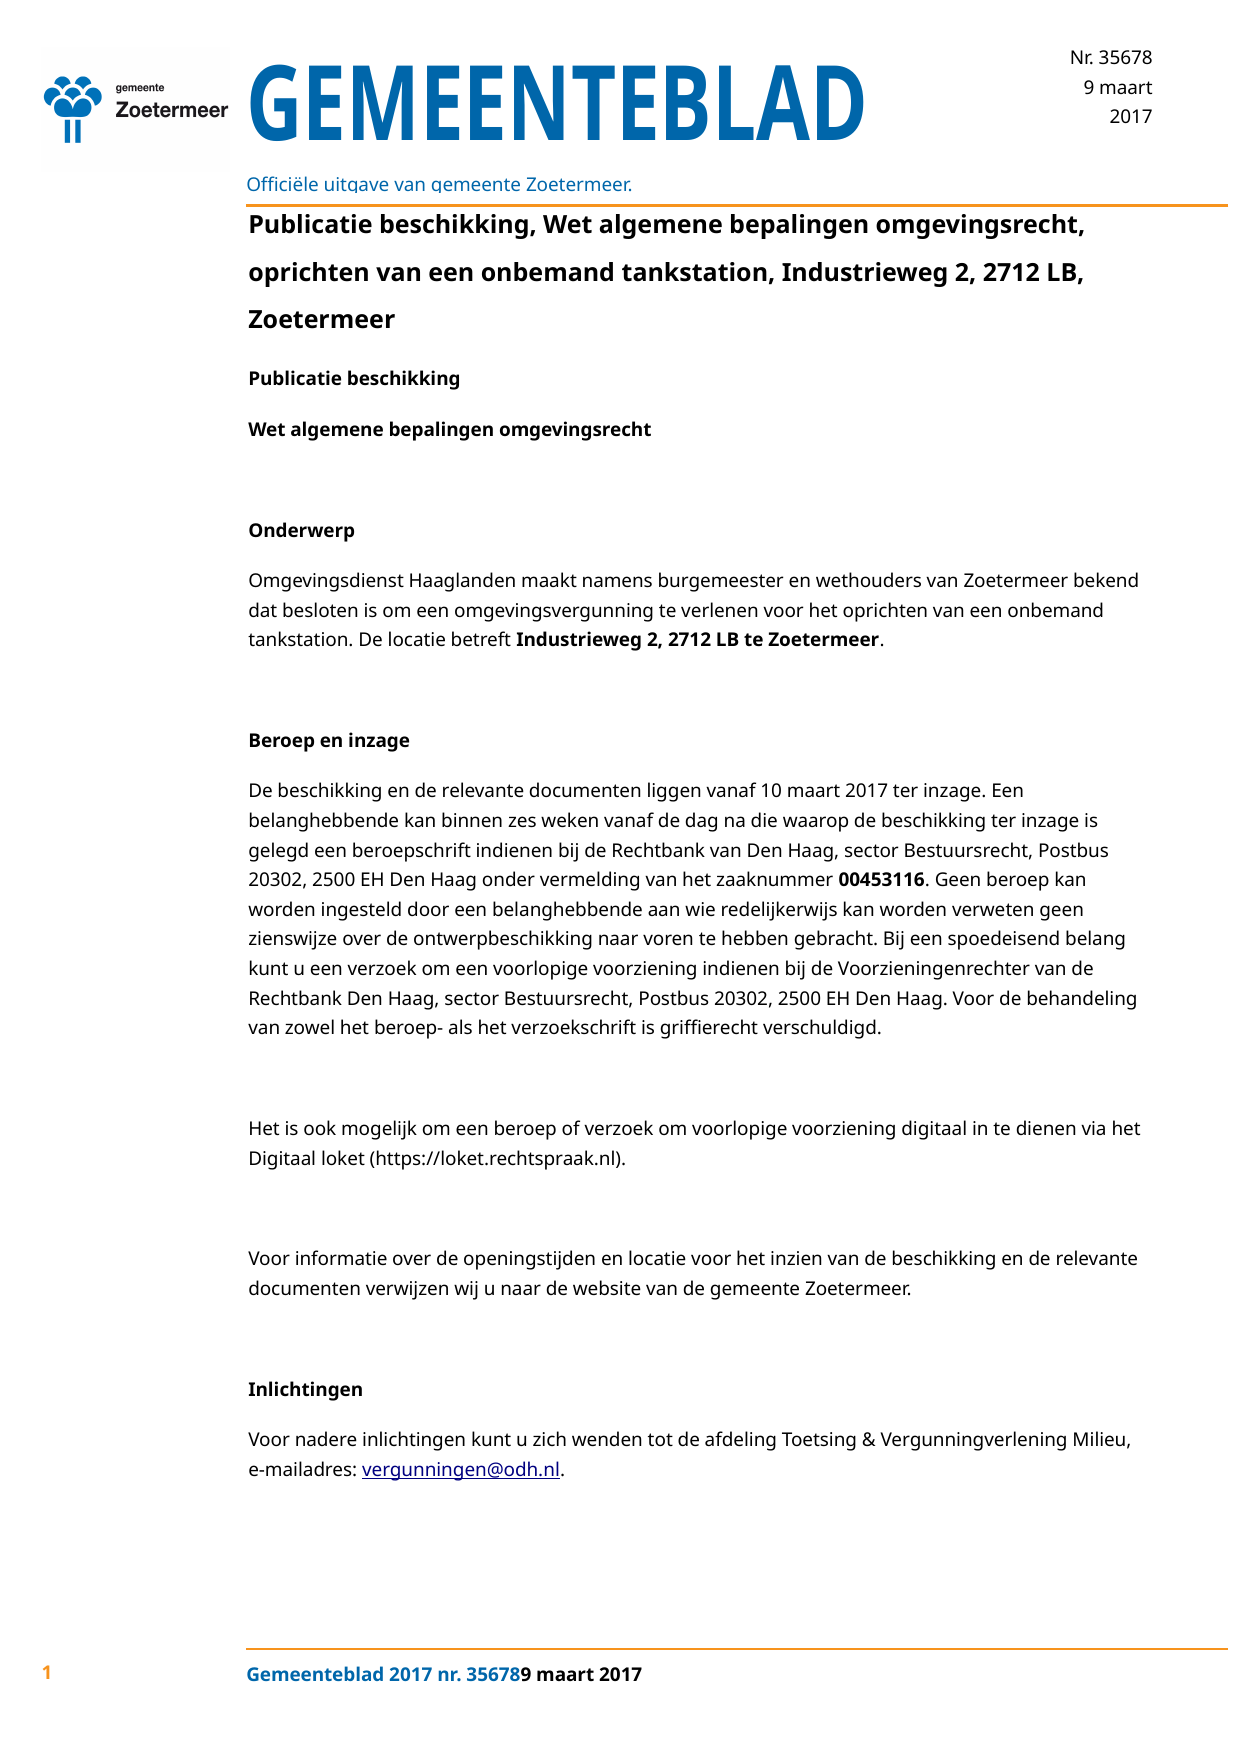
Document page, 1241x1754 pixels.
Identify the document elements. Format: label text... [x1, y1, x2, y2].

text Omgevingsdienst Haaglanden maakt namens burgemeester en wethouders van Zoetermeer bekend dat besloten is om een omgevingsvergunning te verlenen voor het oprichten van een onbemand tankstation. De locatie betreft Industrieweg 2, 2712 LB te Zoetermeer. [248, 567, 1152, 652]
picture [41, 47, 231, 172]
text Inlichtingen [248, 1376, 1152, 1402]
text Voor informatie over de openingstijden en locatie voor het inzien van de beschikking en de relevante documenten verwijzen wij u naar de website van de gemeente Zoetermeer. [248, 1246, 1152, 1301]
text Voor nadere inlichtingen kunt u zich wenden tot de afdeling Toetsing & Vergunningverlening Milieu, e-mailadres: vergunningen@odh.nl. [248, 1426, 1152, 1482]
text Wet algemene bepalingen omgevingsrecht [248, 416, 1152, 442]
text Publicatie beschikking [248, 366, 1152, 391]
text Publicatie beschikking, Wet algemene bepalingen omgevingsrecht, oprichten van een onbemand tankstation, Industrieweg 2, 2712 LB, Zoetermeer [248, 207, 1152, 336]
text Onderwerp [248, 517, 1152, 542]
text Het is ook mogelijk om een beroep of verzoek om voorlopige voorziening digitaal in te dienen via het Digitaal loket (https://loket.rechtspraak.nl). [248, 1115, 1152, 1170]
text Beroep en inzage [248, 727, 1152, 753]
text De beschikking en de relevante documenten liggen vanaf 10 maart 2017 ter inzage. Een belanghebbende kan binnen zes weken vanaf de dag na die waarop de beschikking ter inzage is gelegd een beroepschrift indienen bij de Rechtbank van Den Haag, sector Bestuursrecht, Postbus 20302, 2500 EH Den Haag onder vermelding van het zaaknummer 00453116. Geen beroep kan worden ingesteld door een belanghebbende aan wie redelijkerwijs kan worden verweten geen zienswijze over de ontwerpbeschikking naar voren te hebben gebracht. Bij een spoedeisend belang kunt u een verzoek om een voorlopige voorziening indienen bij de Voorzieningenrechter van de Rechtbank Den Haag, sector Bestuursrecht, Postbus 20302, 2500 EH Den Haag. Voor de behandeling van zowel het beroep- als het verzoekschrift is griffierecht verschuldigd. [248, 778, 1152, 1040]
